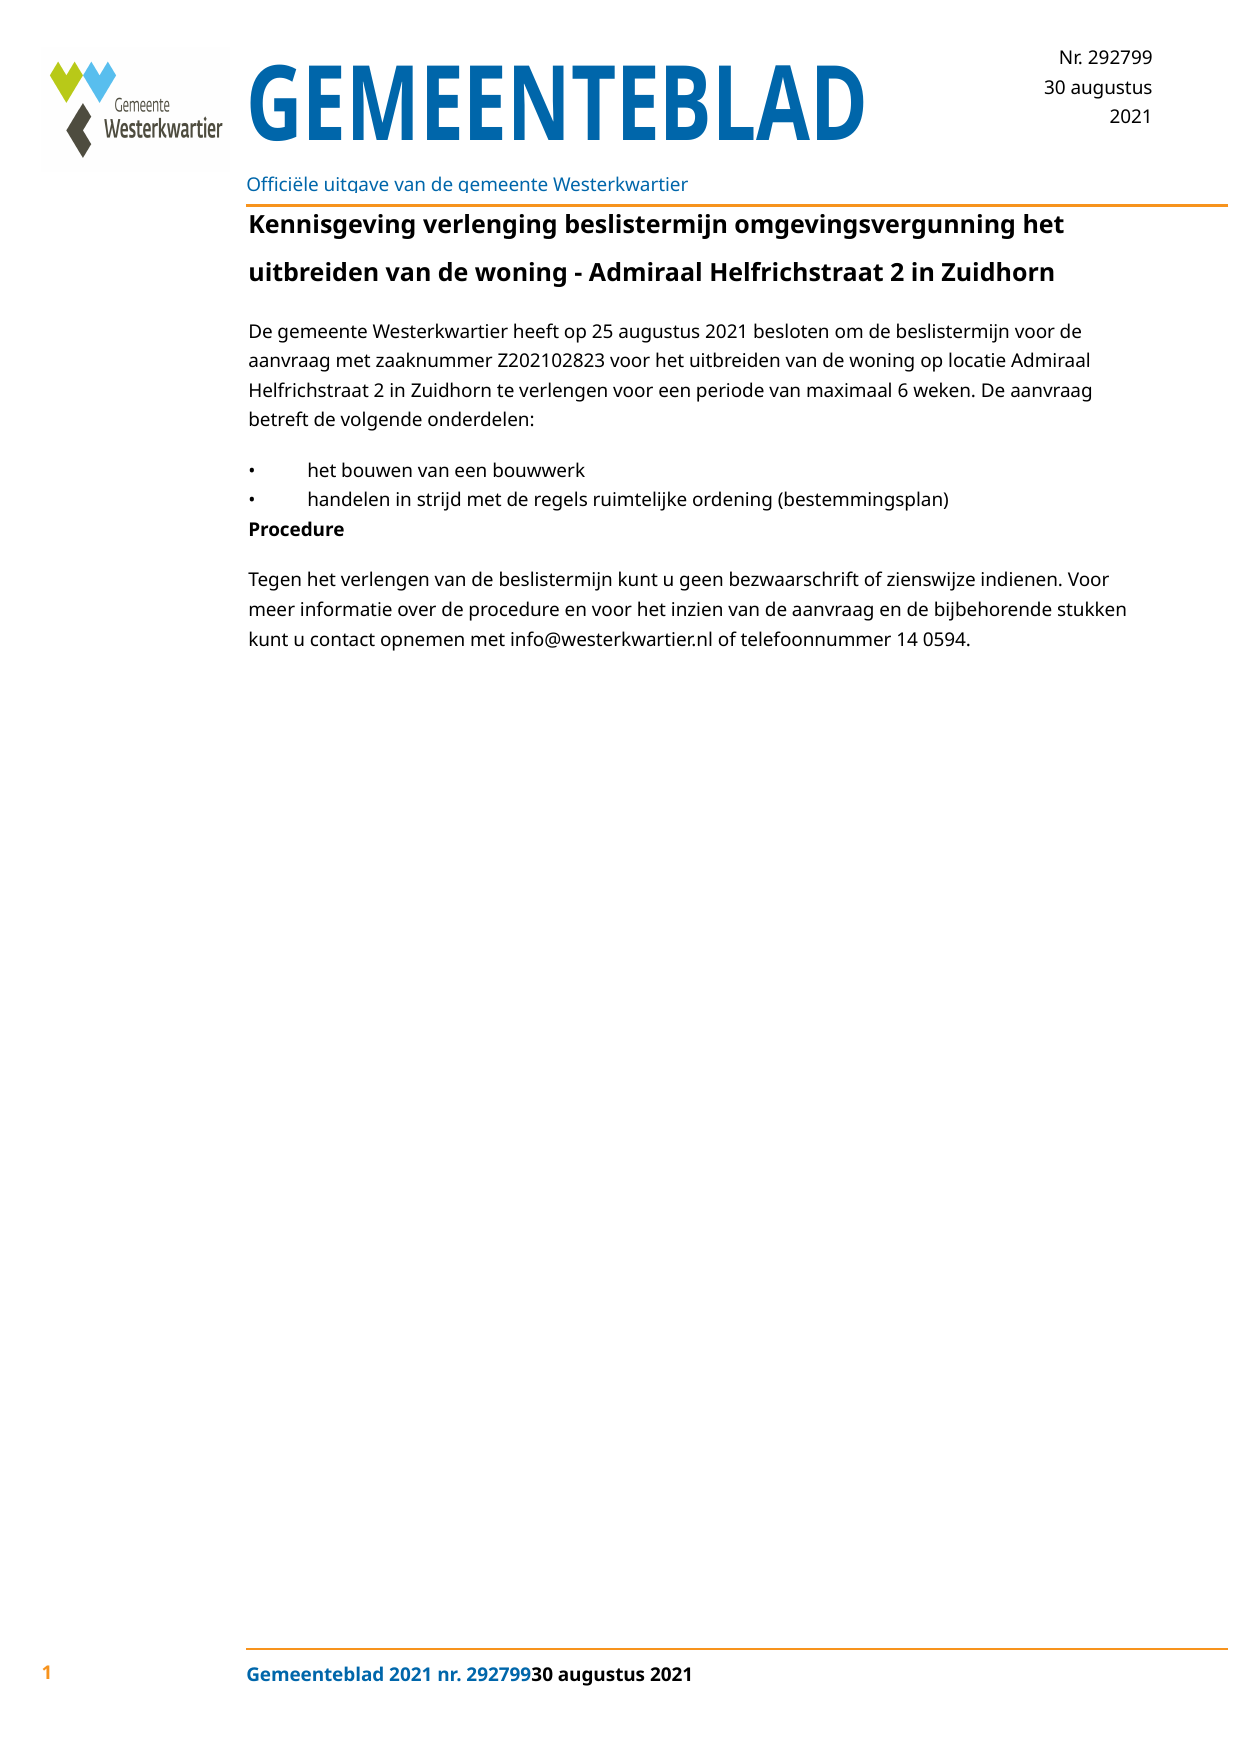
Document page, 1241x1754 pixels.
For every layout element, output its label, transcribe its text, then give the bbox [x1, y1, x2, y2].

list het bouwen van een bouwwerk [248, 457, 1152, 483]
picture [41, 47, 231, 172]
text De gemeente Westerkwartier heeft op 25 augustus 2021 besloten om de beslistermijn voor de aanvraag met zaaknummer Z202102823 voor het uitbreiden van de woning op locatie Admiraal Helfrichstraat 2 in Zuidhorn te verlengen voor een periode van maximaal 6 weken. De aanvraag betreft de volgende onderdelen: [248, 318, 1152, 432]
text Procedure [248, 516, 1152, 542]
text Tegen het verlengen van de beslistermijn kunt u geen bezwaarschrift of zienswijze indienen. Voor meer informatie over de procedure en voor het inzien van de aanvraag en de bijbehorende stukken kunt u contact opnemen met info@westerkwartier.nl of telefoonnummer 14 0594. [248, 567, 1152, 652]
text Kennisgeving verlenging beslistermijn omgevingsvergunning het uitbreiden van de woning - Admiraal Helfrichstraat 2 in Zuidhorn [248, 207, 1152, 288]
list handelen in strijd met de regels ruimtelijke ordening (bestemmingsplan) [248, 487, 1152, 512]
